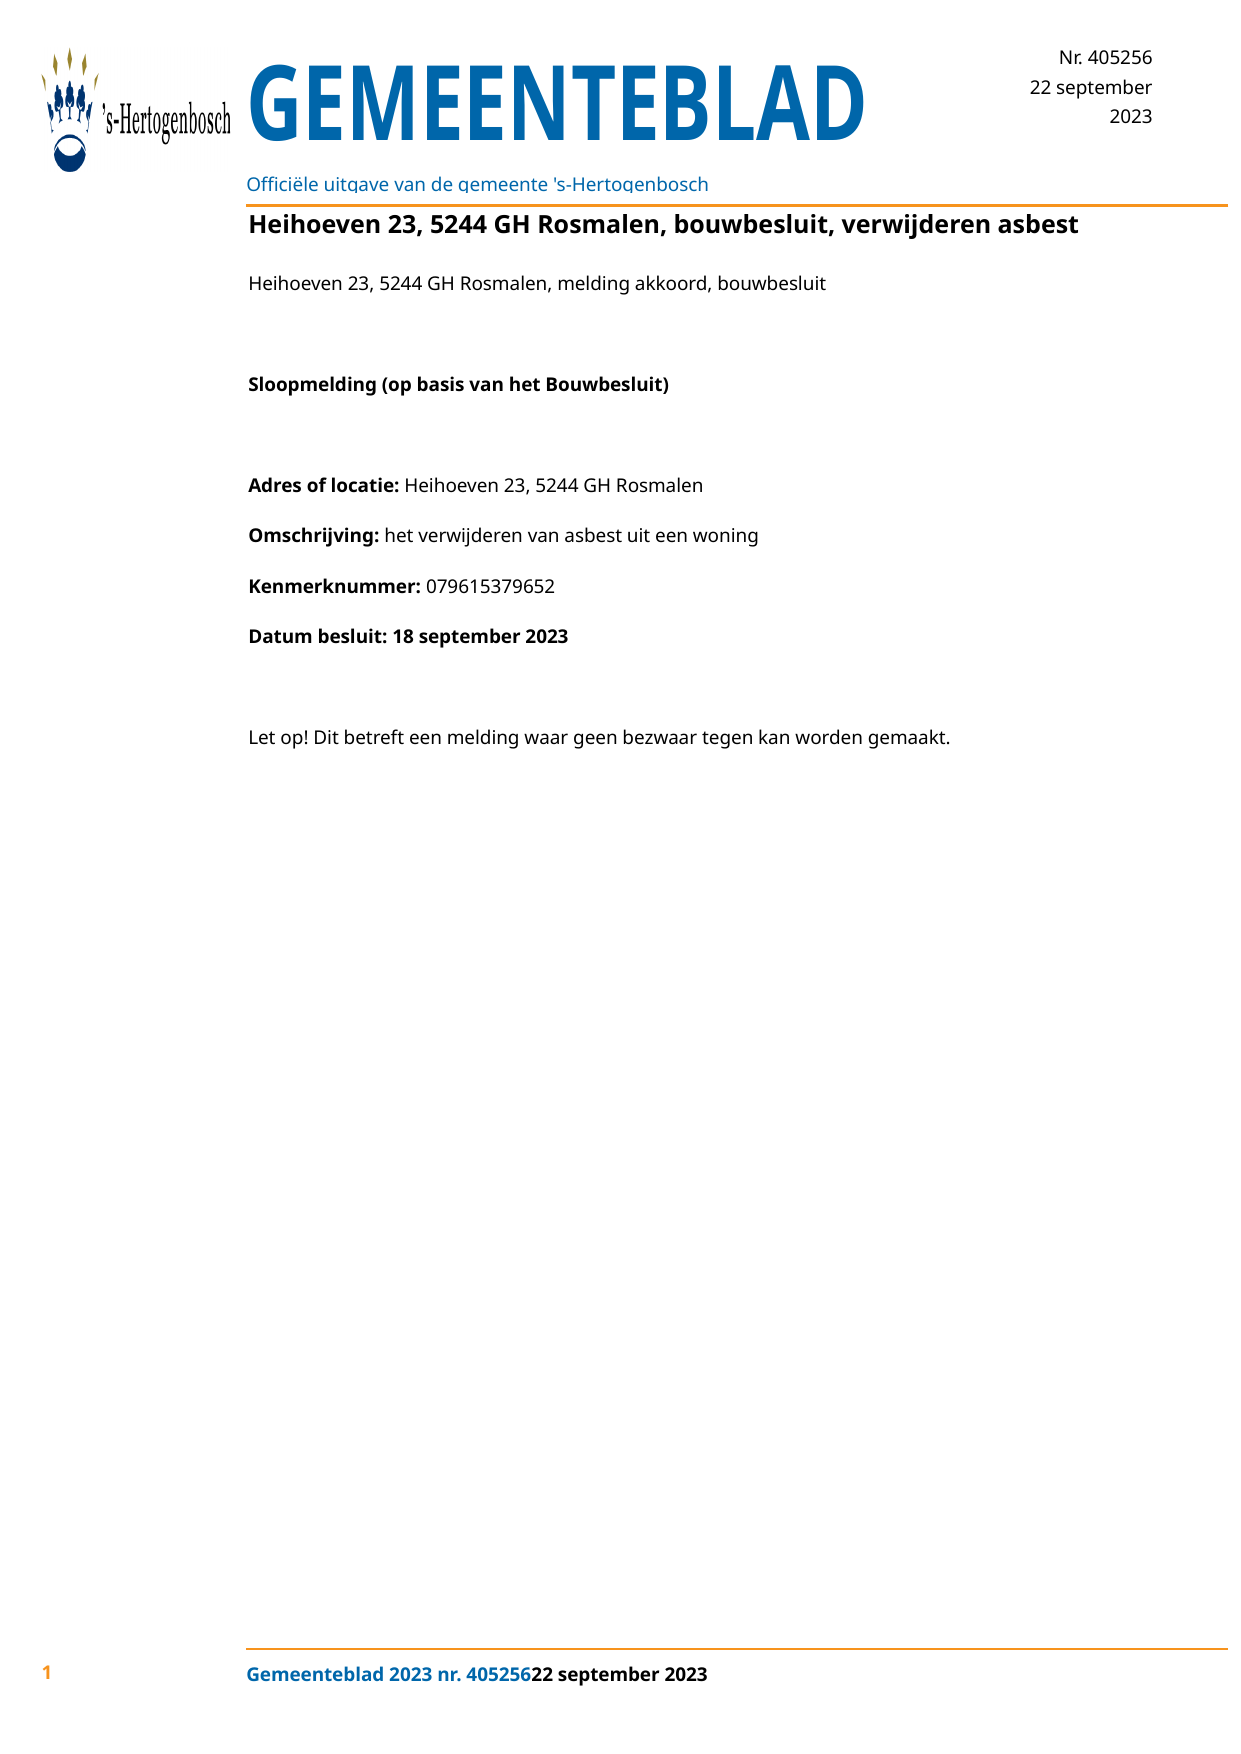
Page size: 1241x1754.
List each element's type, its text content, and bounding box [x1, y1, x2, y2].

text Sloopmelding (op basis van het Bouwbesluit) [248, 371, 1152, 397]
text Heihoeven 23, 5244 GH Rosmalen, bouwbesluit, verwijderen asbest [248, 207, 1152, 241]
text Omschrijving: het verwijderen van asbest uit een woning [248, 522, 1152, 548]
text Heihoeven 23, 5244 GH Rosmalen, melding akkoord, bouwbesluit [248, 270, 1152, 296]
text Adres of locatie: Heihoeven 23, 5244 GH Rosmalen [248, 472, 1152, 498]
text Datum besluit: 18 september 2023 [248, 623, 1152, 649]
text Kenmerknummer: 079615379652 [248, 573, 1152, 598]
text Let op! Dit betreft een melding waar geen bezwaar tegen kan worden gemaakt. [248, 724, 1152, 750]
picture [41, 47, 231, 172]
